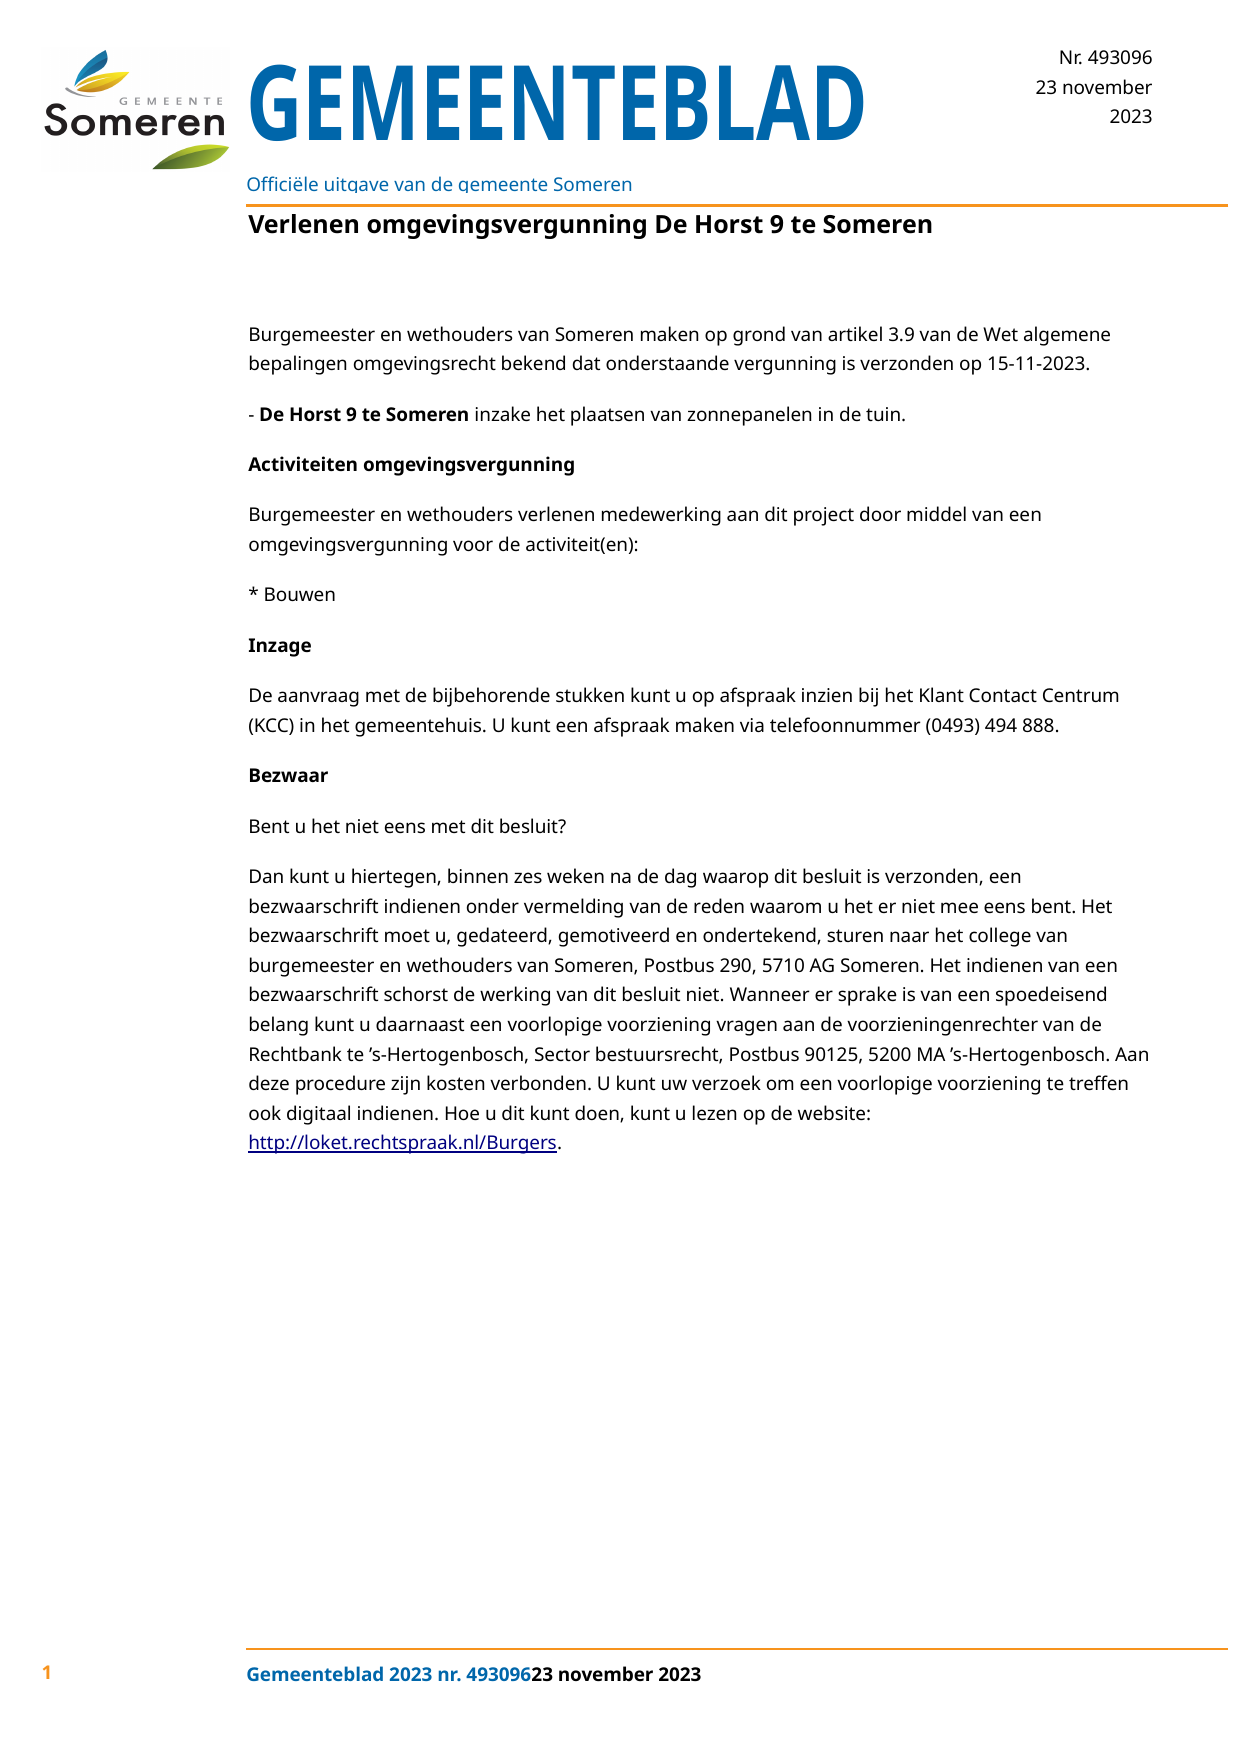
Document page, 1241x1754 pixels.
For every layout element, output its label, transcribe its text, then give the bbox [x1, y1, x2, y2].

text Verlenen omgevingsvergunning De Horst 9 te Someren [248, 207, 1152, 241]
text - De Horst 9 te Someren inzake het plaatsen van zonnepanelen in de tuin. [248, 401, 1152, 426]
text Burgemeester en wethouders van Someren maken op grond van artikel 3.9 van de Wet algemene bepalingen omgevingsrecht bekend dat onderstaande vergunning is verzonden op 15-11-2023. [248, 321, 1152, 376]
text Bent u het niet eens met dit besluit? [248, 813, 1152, 838]
picture [41, 47, 231, 172]
text Bezwaar [248, 762, 1152, 788]
text Burgemeester en wethouders verlenen medewerking aan dit project door middel van een omgevingsvergunning voor de activiteit(en): [248, 502, 1152, 557]
text De aanvraag met de bijbehorende stukken kunt u op afspraak inzien bij het Klant Contact Centrum (KCC) in het gemeentehuis. U kunt een afspraak maken via telefoonnummer (0493) 494 888. [248, 682, 1152, 738]
text Activiteiten omgevingsvergunning [248, 451, 1152, 477]
text Dan kunt u hiertegen, binnen zes weken na de dag waarop dit besluit is verzonden, een bezwaarschrift indienen onder vermelding van de reden waarom u het er niet mee eens bent. Het bezwaarschrift moet u, gedateerd, gemotiveerd en ondertekend, sturen naar het college van burgemeester en wethouders van Someren, Postbus 290, 5710 AG Someren. Het indienen van een bezwaarschrift schorst de werking van dit besluit niet. Wanneer er sprake is van een spoedeisend belang kunt u daarnaast een voorlopige voorziening vragen aan de voorzieningenrechter van de Rechtbank te ’s-Hertogenbosch, Sector bestuursrecht, Postbus 90125, 5200 MA ’s-Hertogenbosch. Aan deze procedure zijn kosten verbonden. U kunt uw verzoek om een voorlopige voorziening te treffen ook digitaal indienen. Hoe u dit kunt doen, kunt u lezen op de website: http://loket.rechtspraak.nl/Burgers. [248, 863, 1152, 1155]
text Inzage [248, 632, 1152, 658]
text * Bouwen [248, 582, 1152, 607]
